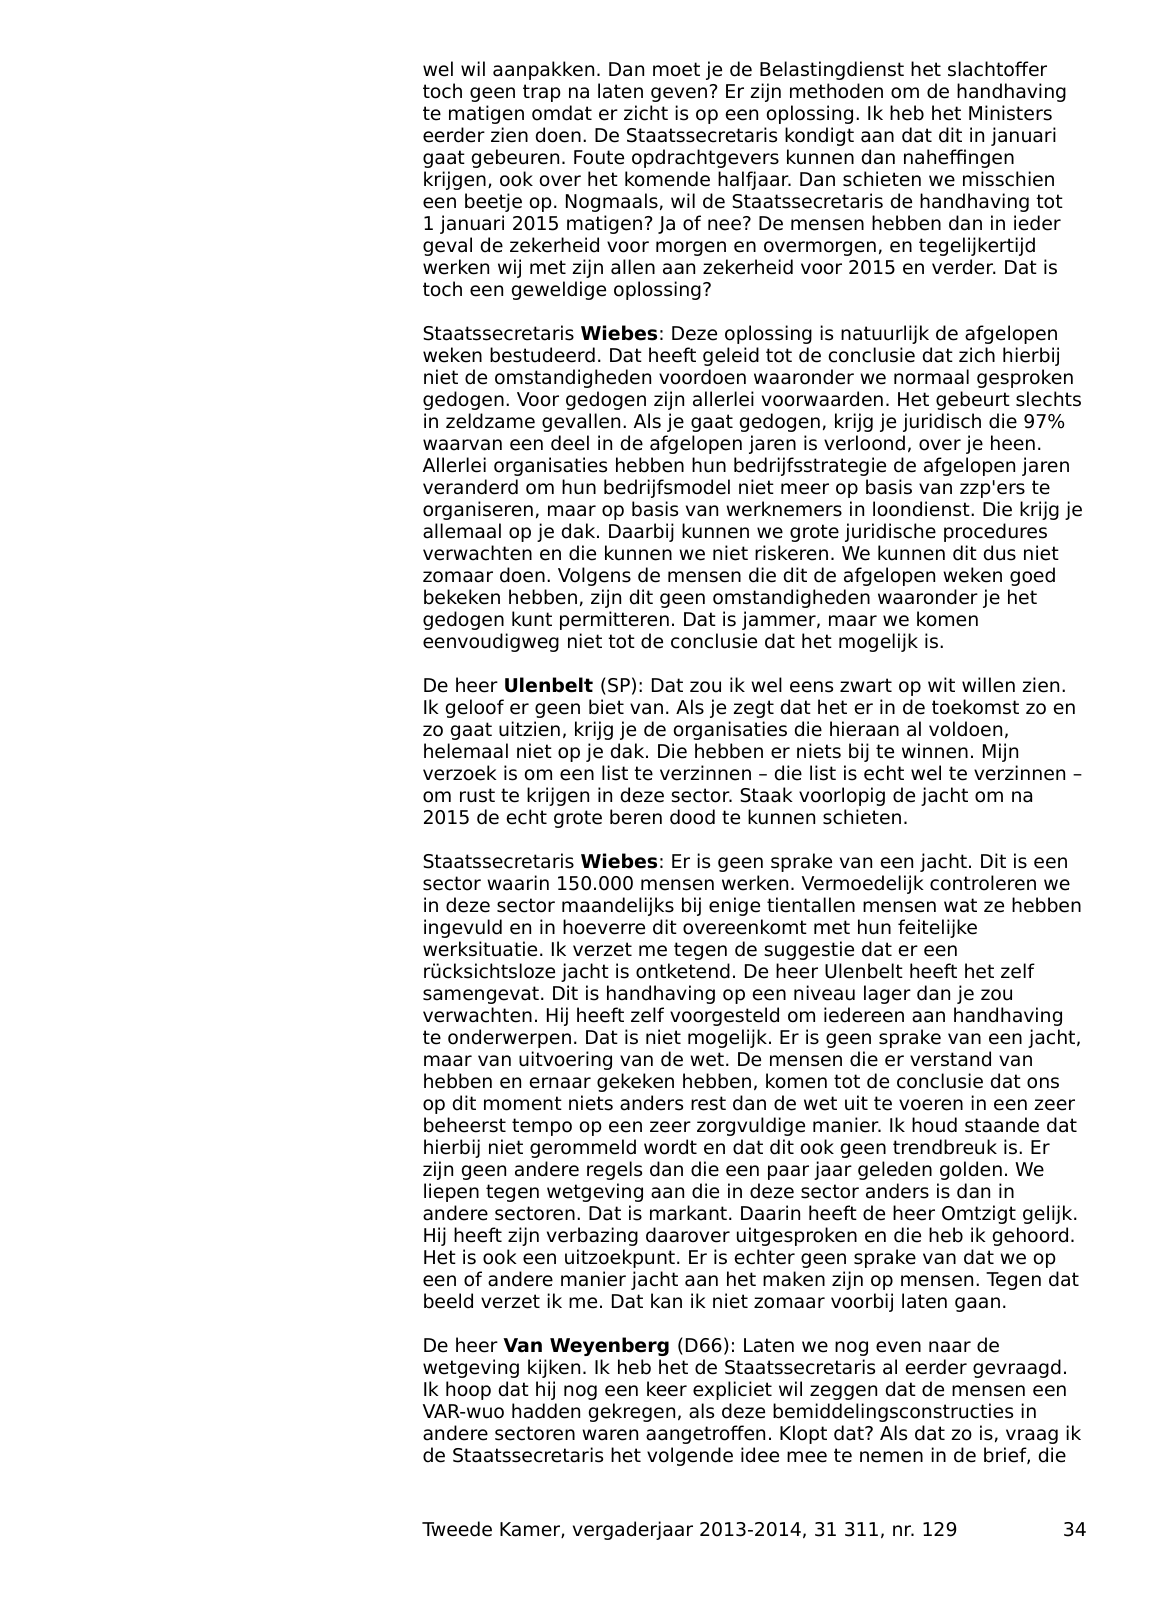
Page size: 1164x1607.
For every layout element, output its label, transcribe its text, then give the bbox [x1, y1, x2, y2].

text wel wil aanpakken. Dan moet je de Belastingdienst het slachtoffer toch geen trap na laten geven? Er zijn methoden om de handhaving te matigen omdat er zicht is op een oplossing. Ik heb het Ministers eerder zien doen. De Staatssecretaris kondigt aan dat dit in januari gaat gebeuren. Foute opdrachtgevers kunnen dan naheffingen krijgen, ook over het komende halfjaar. Dan schieten we misschien een beetje op. Nogmaals, wil de Staatssecretaris de handhaving tot 1 januari 2015 matigen? Ja of nee? De mensen hebben dan in ieder geval de zekerheid voor morgen en overmorgen, en tegelijkertijd werken wij met zijn allen aan zekerheid voor 2015 en verder. Dat is toch een geweldige oplossing? [422, 59, 1087, 301]
text Staatssecretaris Wiebes: Er is geen sprake van een jacht. Dit is een sector waarin 150.000 mensen werken. Vermoedelijk controleren we in deze sector maandelijks bij enige tientallen mensen wat ze hebben ingevuld en in hoeverre dit overeenkomt met hun feitelijke werksituatie. Ik verzet me tegen de suggestie dat er een rücksichtsloze jacht is ontketend. De heer Ulenbelt heeft het zelf samengevat. Dit is handhaving op een niveau lager dan je zou verwachten. Hij heeft zelf voorgesteld om iedereen aan handhaving te onderwerpen. Dat is niet mogelijk. Er is geen sprake van een jacht, maar van uitvoering van de wet. De mensen die er verstand van hebben en ernaar gekeken hebben, komen tot de conclusie dat ons op dit moment niets anders rest dan de wet uit te voeren in een zeer beheerst tempo op een zeer zorgvuldige manier. Ik houd staande dat hierbij niet gerommeld wordt en dat dit ook geen trendbreuk is. Er zijn geen andere regels dan die een paar jaar geleden golden. We liepen tegen wetgeving aan die in deze sector anders is dan in andere sectoren. Dat is markant. Daarin heeft de heer Omtzigt gelijk. Hij heeft zijn verbazing daarover uitgesproken en die heb ik gehoord. Het is ook een uitzoekpunt. Er is echter geen sprake van dat we op een of andere manier jacht aan het maken zijn op mensen. Tegen dat beeld verzet ik me. Dat kan ik niet zomaar voorbij laten gaan. [422, 851, 1087, 1312]
text De heer Ulenbelt (SP): Dat zou ik wel eens zwart op wit willen zien. Ik geloof er geen biet van. Als je zegt dat het er in de toekomst zo en zo gaat uitzien, krijg je de organisaties die hieraan al voldoen, helemaal niet op je dak. Die hebben er niets bij te winnen. Mijn verzoek is om een list te verzinnen – die list is echt wel te verzinnen – om rust te krijgen in deze sector. Staak voorlopig de jacht om na 2015 de echt grote beren dood te kunnen schieten. [422, 675, 1087, 829]
text De heer Van Weyenberg (D66): Laten we nog even naar de wetgeving kijken. Ik heb het de Staatssecretaris al eerder gevraagd. Ik hoop dat hij nog een keer expliciet wil zeggen dat de mensen een VAR-wuo hadden gekregen, als deze bemiddelingsconstructies in andere sectoren waren aangetroffen. Klopt dat? Als dat zo is, vraag ik de Staatssecretaris het volgende idee mee te nemen in de brief, die [422, 1335, 1087, 1467]
text Staatssecretaris Wiebes: Deze oplossing is natuurlijk de afgelopen weken bestudeerd. Dat heeft geleid tot de conclusie dat zich hierbij niet de omstandigheden voordoen waaronder we normaal gesproken gedogen. Voor gedogen zijn allerlei voorwaarden. Het gebeurt slechts in zeldzame gevallen. Als je gaat gedogen, krijg je juridisch die 97% waarvan een deel in de afgelopen jaren is verloond, over je heen. Allerlei organisaties hebben hun bedrijfsstrategie de afgelopen jaren veranderd om hun bedrijfsmodel niet meer op basis van zzp'ers te organiseren, maar op basis van werknemers in loondienst. Die krijg je allemaal op je dak. Daarbij kunnen we grote juridische procedures verwachten en die kunnen we niet riskeren. We kunnen dit dus niet zomaar doen. Volgens de mensen die dit de afgelopen weken goed bekeken hebben, zijn dit geen omstandigheden waaronder je het gedogen kunt permitteren. Dat is jammer, maar we komen eenvoudigweg niet tot de conclusie dat het mogelijk is. [422, 323, 1087, 653]
